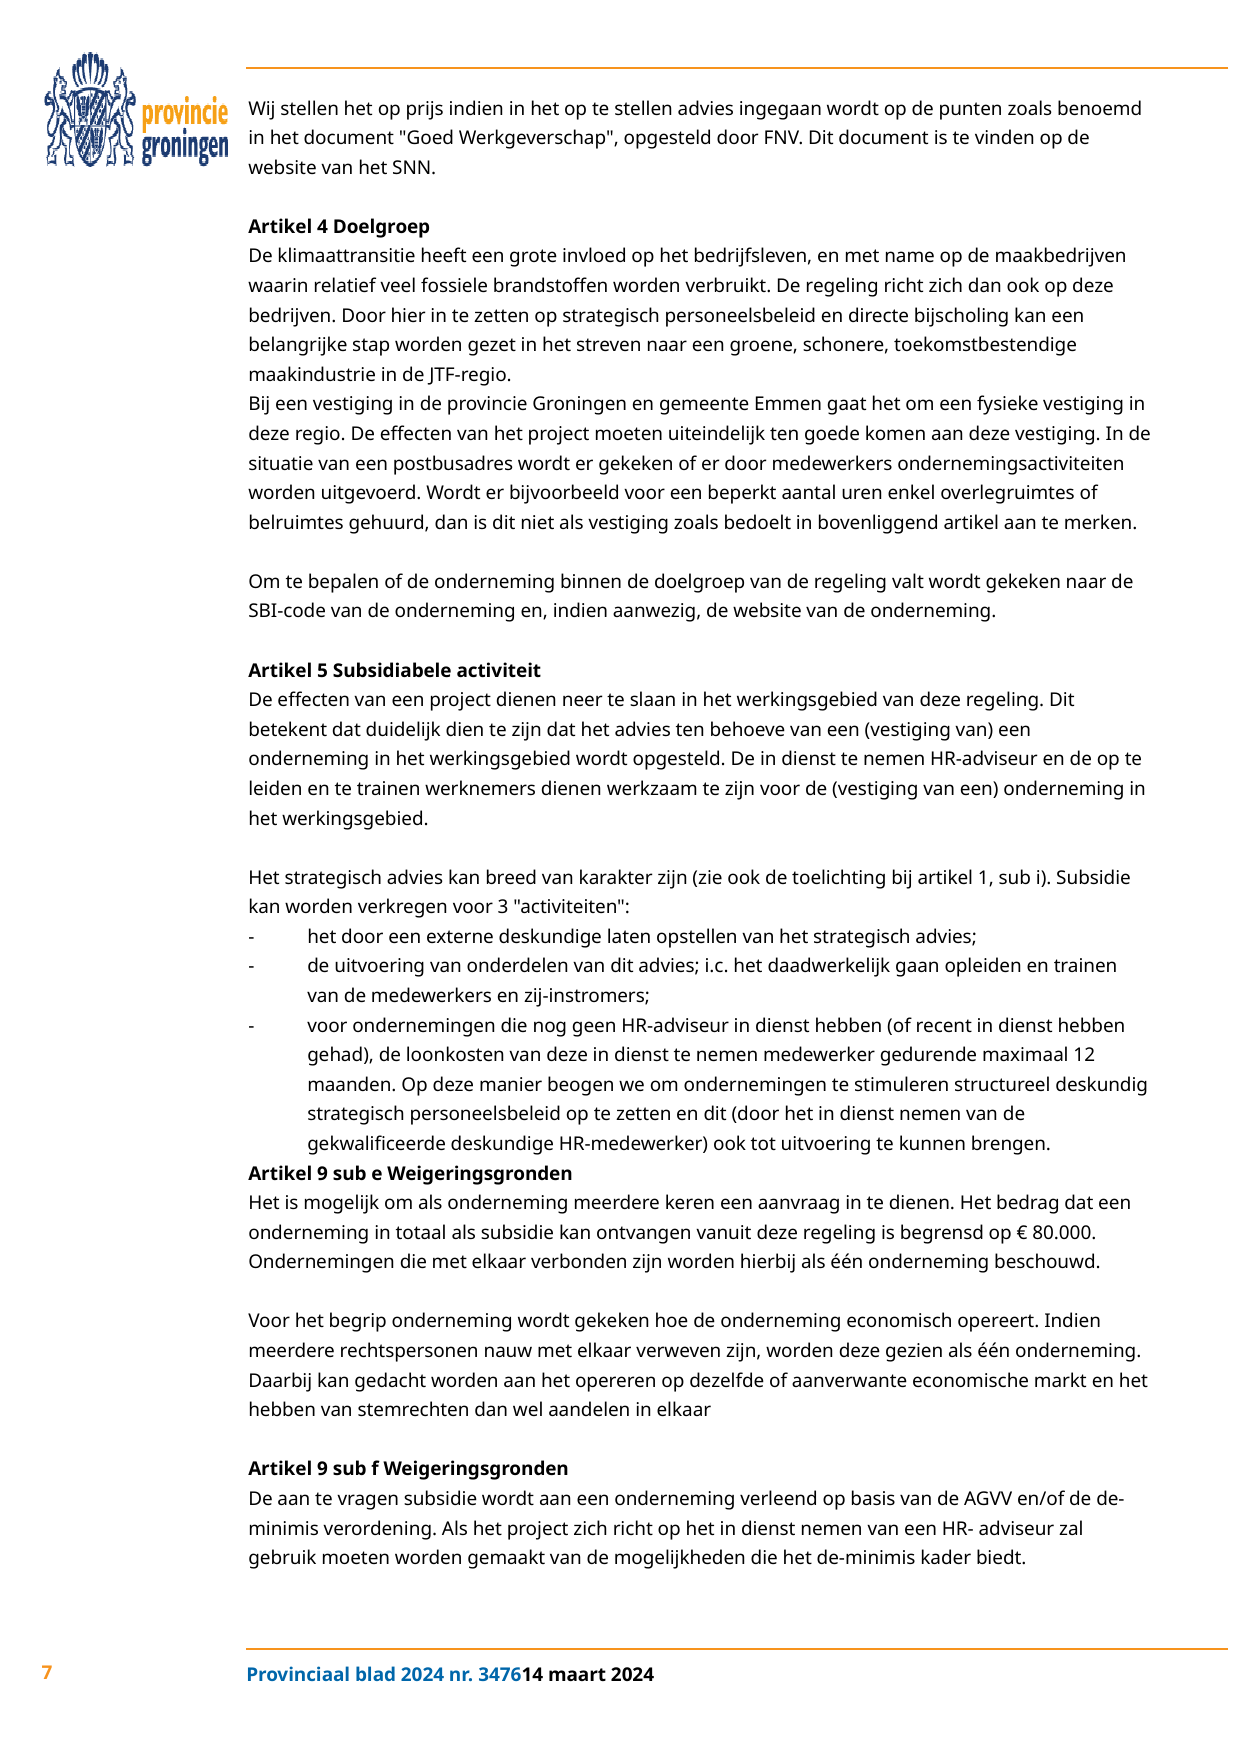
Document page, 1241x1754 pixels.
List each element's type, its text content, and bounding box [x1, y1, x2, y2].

list de uitvoering van onderdelen van dit advies; i.c. het daadwerkelijk gaan opleiden en trainen van de medewerkers en zij-instromers; [248, 953, 1152, 1008]
text Bij een vestiging in de provincie Groningen en gemeente Emmen gaat het om een fysieke vestiging in deze regio. De effecten van het project moeten uiteindelijk ten goede komen aan deze vestiging. In de situatie van een postbusadres wordt er gekeken of er door medewerkers ondernemingsactiviteiten worden uitgevoerd. Wordt er bijvoorbeeld voor een beperkt aantal uren enkel overlegruimtes of belruimtes gehuurd, dan is dit niet als vestiging zoals bedoelt in bovenliggend artikel aan te merken. [248, 391, 1152, 535]
list het door een externe deskundige laten opstellen van het strategisch advies; [248, 923, 1152, 949]
text De klimaattransitie heeft een grote invloed op het bedrijfsleven, en met name op de maakbedrijven waarin relatief veel fossiele brandstoffen worden verbruikt. De regeling richt zich dan ook op deze bedrijven. Door hier in te zetten op strategisch personeelsbeleid en directe bijscholing kan een belangrijke stap worden gezet in het streven naar een groene, schonere, toekomstbestendige maakindustrie in de JTF-regio. [248, 243, 1152, 387]
text Artikel 9 sub f Weigeringsgronden [248, 1456, 1152, 1481]
text Het strategisch advies kan breed van karakter zijn (zie ook de toelichting bij artikel 1, sub i). Subsidie kan worden verkregen voor 3 "activiteiten": [248, 864, 1152, 919]
text De aan te vragen subsidie wordt aan een onderneming verleend op basis van de AGVV en/of de de-minimis verordening. Als het project zich richt op het in dienst nemen van een HR- adviseur zal gebruik moeten worden gemaakt van de mogelijkheden die het de-minimis kader biedt. [248, 1485, 1152, 1570]
text Wij stellen het op prijs indien in het op te stellen advies ingegaan wordt op de punten zoals benoemd in het document "Goed Werkgeverschap", opgesteld door FNV. Dit document is te vinden op de website van het SNN. [248, 95, 1152, 180]
text Artikel 5 Subsidiabele activiteit [248, 657, 1152, 683]
text Artikel 4 Doelgroep [248, 213, 1152, 239]
list voor ondernemingen die nog geen HR-adviseur in dienst hebben (of recent in dienst hebben gehad), de loonkosten van deze in dienst te nemen medewerker gedurende maximaal 12 maanden. Op deze manier beogen we om ondernemingen te stimuleren structureel deskundig strategisch personeelsbeleid op te zetten en dit (door het in dienst nemen van de gekwalificeerde deskundige HR-medewerker) ook tot uitvoering te kunnen brengen. [248, 1012, 1152, 1156]
text Het is mogelijk om als onderneming meerdere keren een aanvraag in te dienen. Het bedrag dat een onderneming in totaal als subsidie kan ontvangen vanuit deze regeling is begrensd op € 80.000. Ondernemingen die met elkaar verbonden zijn worden hierbij als één onderneming beschouwd. [248, 1189, 1152, 1274]
picture [41, 47, 231, 172]
text Artikel 9 sub e Weigeringsgronden [248, 1160, 1152, 1186]
text De effecten van een project dienen neer te slaan in het werkingsgebied van deze regeling. Dit betekent dat duidelijk dien te zijn dat het advies ten behoeve van een (vestiging van) een onderneming in het werkingsgebied wordt opgesteld. De in dienst te nemen HR-adviseur en de op te leiden en te trainen werknemers dienen werkzaam te zijn voor de (vestiging van een) onderneming in het werkingsgebied. [248, 686, 1152, 831]
text Om te bepalen of de onderneming binnen de doelgroep van de regeling valt wordt gekeken naar de SBI-code van de onderneming en, indien aanwezig, de website van de onderneming. [248, 568, 1152, 623]
text Voor het begrip onderneming wordt gekeken hoe de onderneming economisch opereert. Indien meerdere rechtspersonen nauw met elkaar verweven zijn, worden deze gezien als één onderneming. Daarbij kan gedacht worden aan het opereren op dezelfde of aanverwante economische markt en het hebben van stemrechten dan wel aandelen in elkaar [248, 1308, 1152, 1422]
